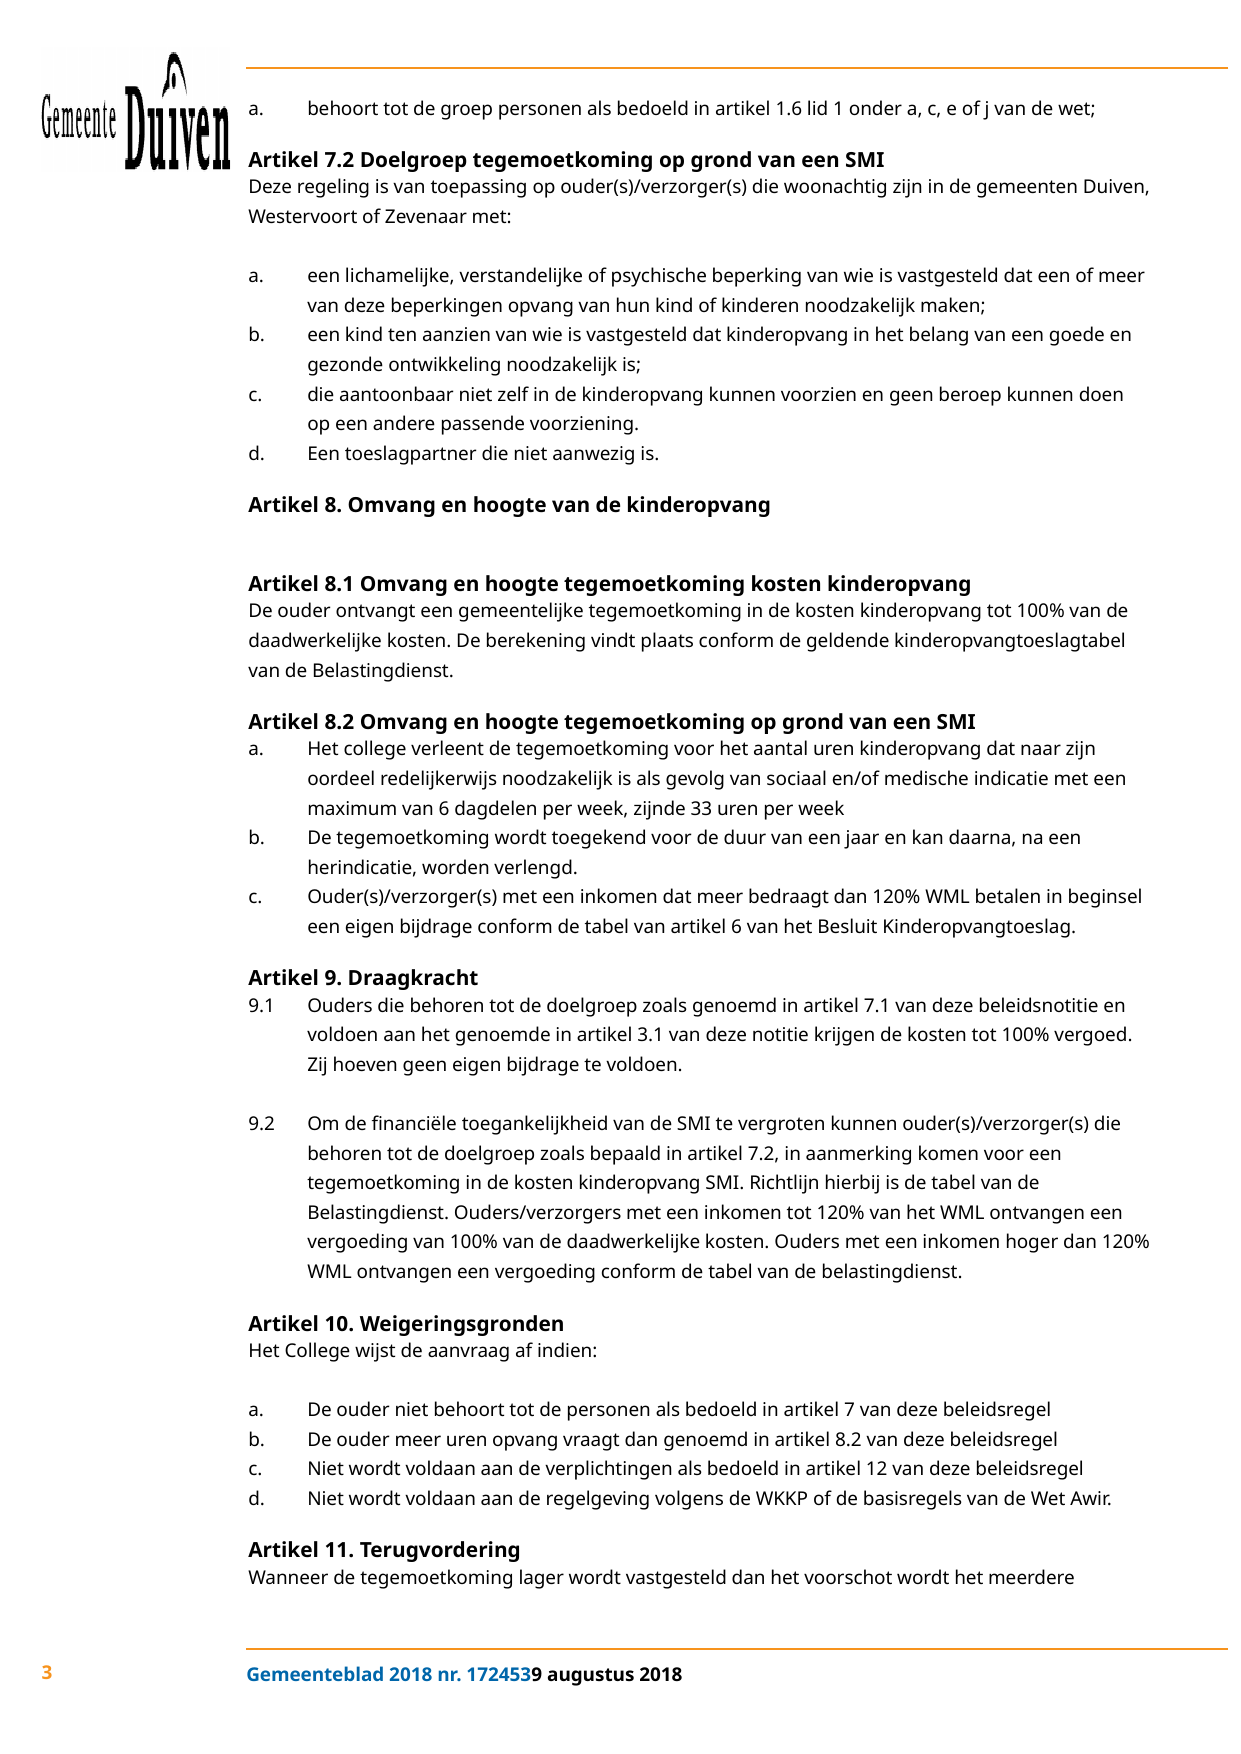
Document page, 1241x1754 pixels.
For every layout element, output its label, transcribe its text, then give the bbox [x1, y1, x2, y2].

text Deze regeling is van toepassing op ouder(s)/verzorger(s) die woonachtig zijn in de gemeenten Duiven, Westervoort of Zevenaar met: [248, 174, 1152, 229]
list Niet wordt voldaan aan de verplichtingen als bedoeld in artikel 12 van deze beleidsregel [248, 1455, 1152, 1481]
list Ouder(s)/verzorger(s) met een inkomen dat meer bedraagt dan 120% WML betalen in beginsel een eigen bijdrage conform de tabel van artikel 6 van het Besluit Kinderopvangtoeslag. [248, 883, 1152, 939]
text Artikel 9. Draagkracht [248, 963, 1152, 992]
text Artikel 10. Weigeringsgronden [248, 1309, 1152, 1337]
text Artikel 11. Terugvordering [248, 1535, 1152, 1564]
picture [41, 47, 231, 172]
text Wanneer de tegemoetkoming lager wordt vastgesteld dan het voorschot wordt het meerdere [248, 1564, 1152, 1589]
list die aantoonbaar niet zelf in de kinderopvang kunnen voorzien en geen beroep kunnen doen op een andere passende voorziening. [248, 381, 1152, 436]
text Artikel 8.1 Omvang en hoogte tegemoetkoming kosten kinderopvang [248, 569, 1152, 598]
list Om de financiële toegankelijkheid van de SMI te vergroten kunnen ouder(s)/verzorger(s) die behoren tot de doelgroep zoals bepaald in artikel 7.2, in aanmerking komen voor een tegemoetkoming in de kosten kinderopvang SMI. Richtlijn hierbij is de tabel van de Belastingdienst. Ouders/verzorgers met een inkomen tot 120% van het WML ontvangen een vergoeding van 100% van de daadwerkelijke kosten. Ouders met een inkomen hoger dan 120% WML ontvangen een vergoeding conform de tabel van de belastingdienst. [248, 1110, 1152, 1284]
text Het College wijst de aanvraag af indien: [248, 1337, 1152, 1363]
list De tegemoetkoming wordt toegekend voor de duur van een jaar en kan daarna, na een herindicatie, worden verlengd. [248, 824, 1152, 880]
list Niet wordt voldaan aan de regelgeving volgens de WKKP of de basisregels van de Wet Awir. [248, 1485, 1152, 1511]
list Een toeslagpartner die niet aanwezig is. [248, 440, 1152, 466]
text Artikel 8. Omvang en hoogte van de kinderopvang [248, 490, 1152, 519]
list De ouder niet behoort tot de personen als bedoeld in artikel 7 van deze beleidsregel [248, 1396, 1152, 1422]
text De ouder ontvangt een gemeentelijke tegemoetkoming in de kosten kinderopvang tot 100% van de daadwerkelijke kosten. De berekening vindt plaats conform de geldende kinderopvangtoeslagtabel van de Belastingdienst. [248, 598, 1152, 682]
list een kind ten aanzien van wie is vastgesteld dat kinderopvang in het belang van een goede en gezonde ontwikkeling noodzakelijk is; [248, 322, 1152, 377]
list De ouder meer uren opvang vraagt dan genoemd in artikel 8.2 van deze beleidsregel [248, 1426, 1152, 1452]
text Artikel 7.2 Doelgroep tegemoetkoming op grond van een SMI [248, 145, 1152, 174]
list Ouders die behoren tot de doelgroep zoals genoemd in artikel 7.1 van deze beleidsnotitie en voldoen aan het genoemde in artikel 3.1 van deze notitie krijgen de kosten tot 100% vergoed. Zij hoeven geen eigen bijdrage te voldoen. [248, 992, 1152, 1077]
list behoort tot de groep personen als bedoeld in artikel 1.6 lid 1 onder a, c, e of j van de wet; [248, 95, 1152, 121]
list Het college verleent de tegemoetkoming voor het aantal uren kinderopvang dat naar zijn oordeel redelijkerwijs noodzakelijk is als gevolg van sociaal en/of medische indicatie met een maximum van 6 dagdelen per week, zijnde 33 uren per week [248, 736, 1152, 821]
text Artikel 8.2 Omvang en hoogte tegemoetkoming op grond van een SMI [248, 707, 1152, 736]
list een lichamelijke, verstandelijke of psychische beperking van wie is vastgesteld dat een of meer van deze beperkingen opvang van hun kind of kinderen noodzakelijk maken; [248, 262, 1152, 318]
